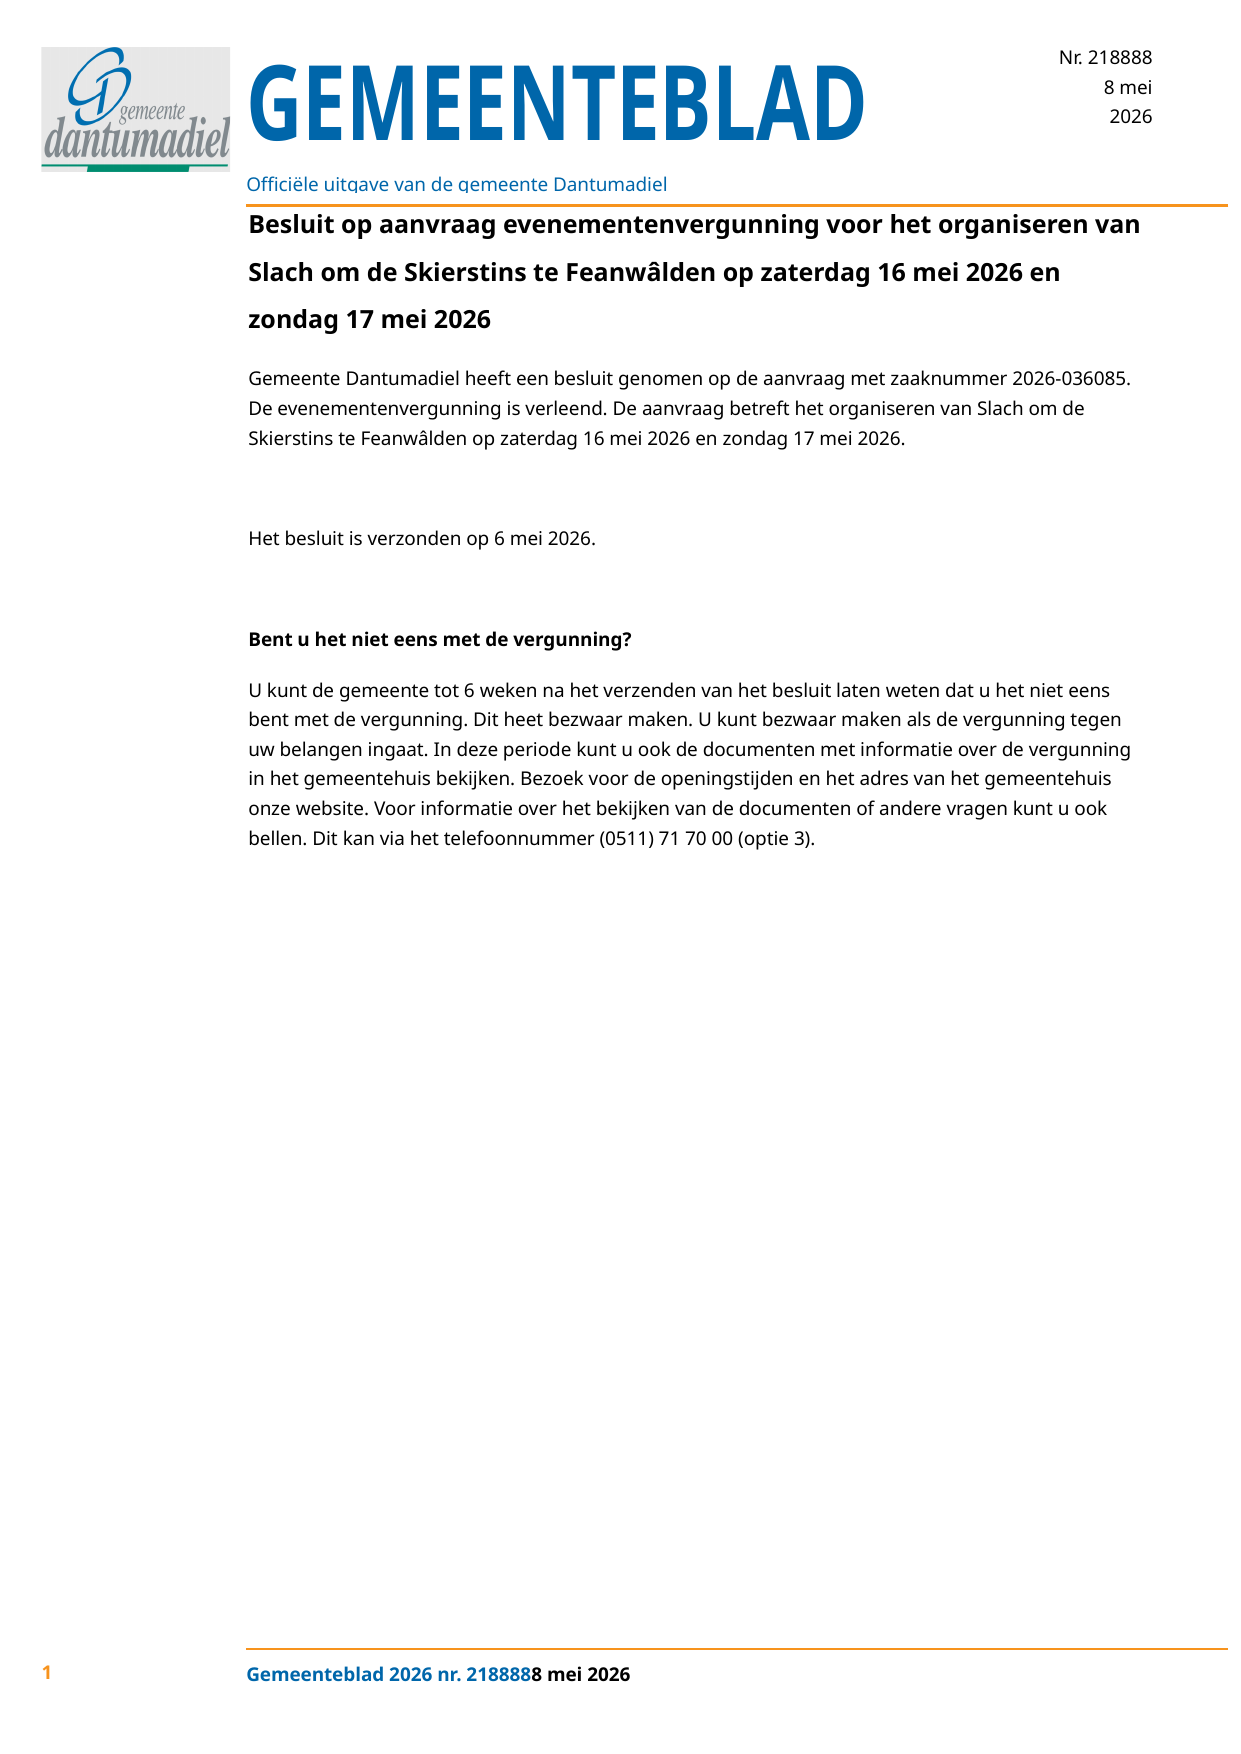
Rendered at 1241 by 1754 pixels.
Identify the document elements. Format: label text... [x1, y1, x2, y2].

picture [41, 47, 231, 172]
text Besluit op aanvraag evenementenvergunning voor het organiseren van Slach om de Skierstins te Feanwâlden op zaterdag 16 mei 2026 en zondag 17 mei 2026 [248, 207, 1152, 336]
text Bent u het niet eens met de vergunning? [248, 626, 1152, 652]
text Gemeente Dantumadiel heeft een besluit genomen op de aanvraag met zaaknummer 2026-036085. De evenementenvergunning is verleend. De aanvraag betreft het organiseren van Slach om de Skierstins te Feanwâlden op zaterdag 16 mei 2026 en zondag 17 mei 2026. [248, 366, 1152, 450]
text Het besluit is verzonden op 6 mei 2026. [248, 526, 1152, 551]
text U kunt de gemeente tot 6 weken na het verzenden van het besluit laten weten dat u het niet eens bent met de vergunning. Dit heet bezwaar maken. U kunt bezwaar maken als de vergunning tegen uw belangen ingaat. In deze periode kunt u ook de documenten met informatie over de vergunning in het gemeentehuis bekijken. Bezoek voor de openingstijden en het adres van het gemeentehuis onze website. Voor informatie over het bekijken van de documenten of andere vragen kunt u ook bellen. Dit kan via het telefoonnummer (0511) 71 70 00 (optie 3). [248, 677, 1152, 850]
